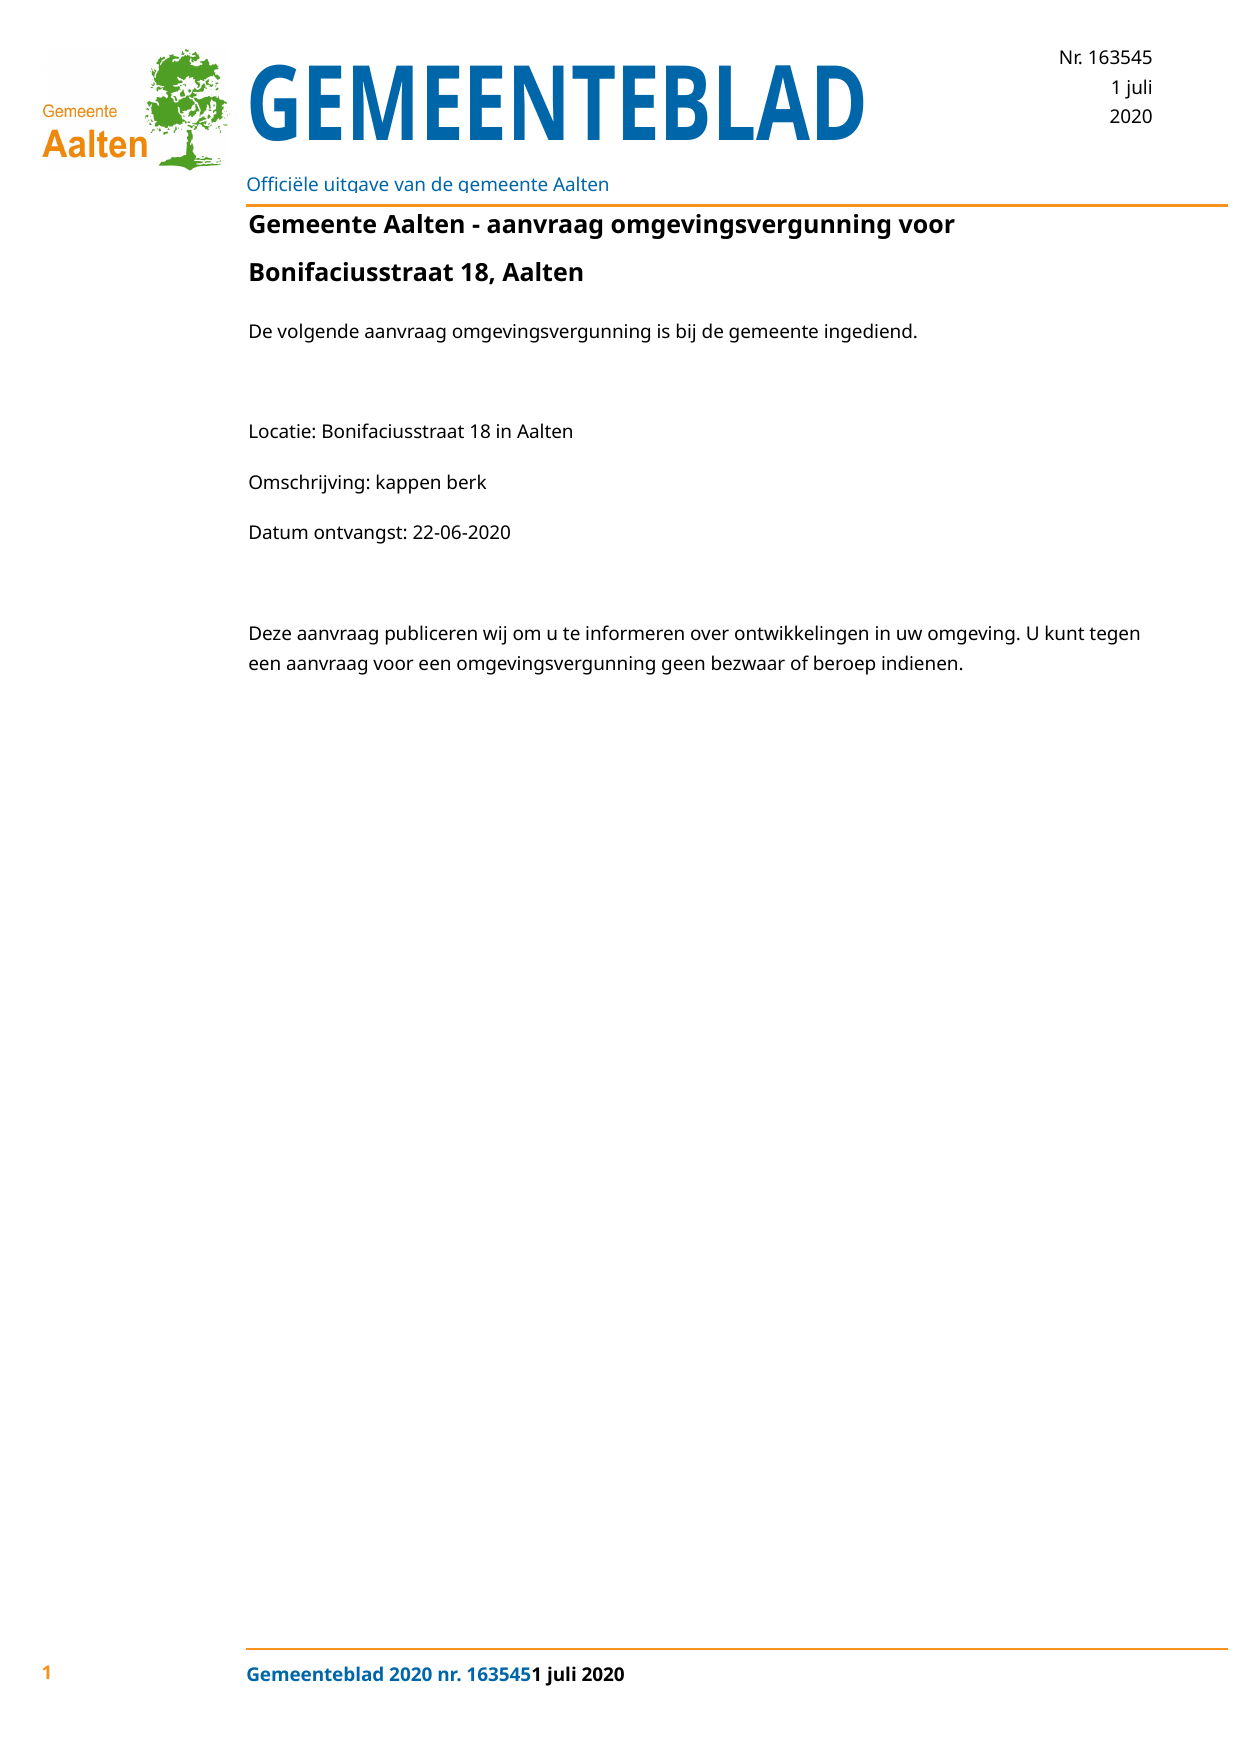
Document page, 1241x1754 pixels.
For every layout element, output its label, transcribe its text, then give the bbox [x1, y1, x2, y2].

text Locatie: Bonifaciusstraat 18 in Aalten [248, 419, 1152, 444]
text Deze aanvraag publiceren wij om u te informeren over ontwikkelingen in uw omgeving. U kunt tegen een aanvraag voor een omgevingsvergunning geen bezwaar of beroep indienen. [248, 620, 1152, 676]
text Gemeente Aalten - aanvraag omgevingsvergunning voor Bonifaciusstraat 18, Aalten [248, 207, 1152, 288]
picture [41, 47, 231, 172]
text Datum ontvangst: 22-06-2020 [248, 519, 1152, 545]
text Omschrijving: kappen berk [248, 469, 1152, 495]
text De volgende aanvraag omgevingsvergunning is bij de gemeente ingediend. [248, 318, 1152, 344]
